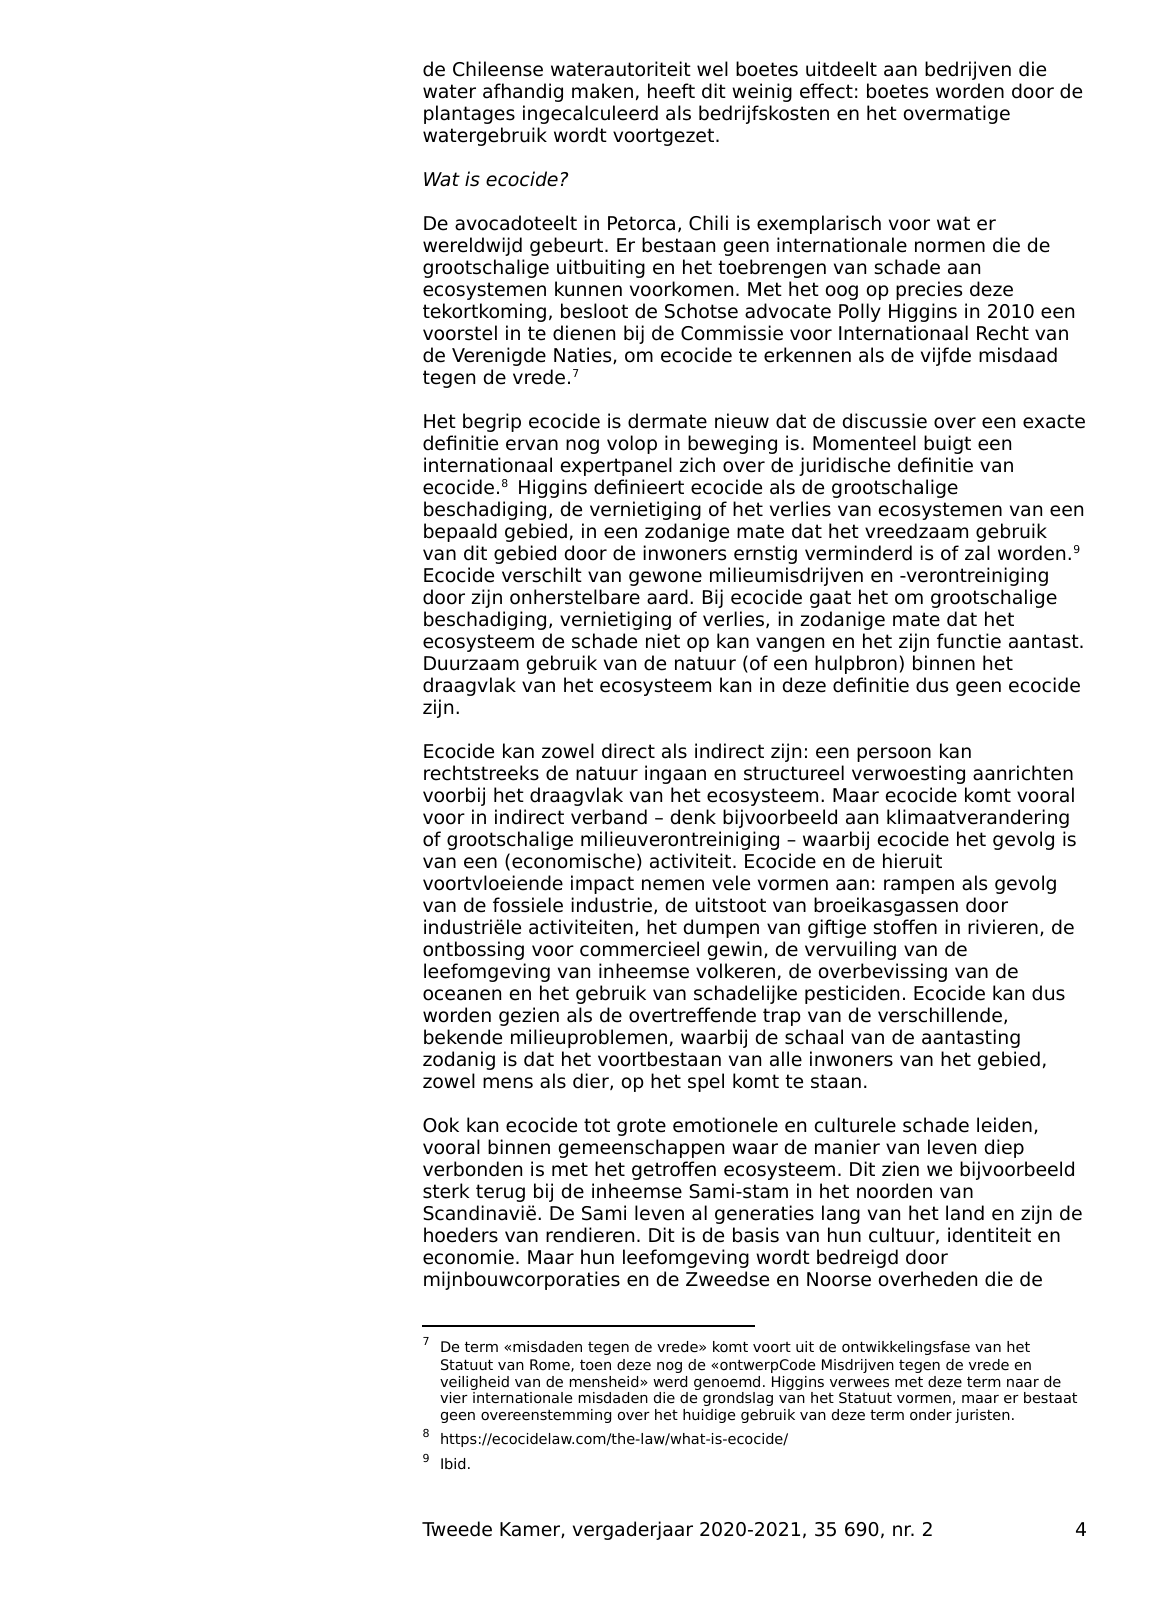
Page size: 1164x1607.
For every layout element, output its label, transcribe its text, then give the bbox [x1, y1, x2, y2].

text De avocadoteelt in Petorca, Chili is exemplarisch voor wat er wereldwijd gebeurt. Er bestaan geen internationale normen die de grootschalige uitbuiting en het toebrengen van schade aan ecosystemen kunnen voorkomen. Met het oog op precies deze tekortkoming, besloot de Schotse advocate Polly Higgins in 2010 een voorstel in te dienen bij de Commissie voor Internationaal Recht van de Verenigde Naties, om ecocide te erkennen als de vijfde misdaad tegen de vrede. [422, 213, 1087, 389]
text https://ecocidelaw.com/the-law/what-is-ecocide/ [422, 1427, 1087, 1449]
text Ibid. [422, 1452, 1087, 1474]
text De term «misdaden tegen de vrede» komt voort uit de ontwikkelingsfase van het Statuut van Rome, toen deze nog de «ontwerpCode Misdrijven tegen de vrede en veiligheid van de mensheid» werd genoemd. Higgins verwees met deze term naar de vier internationale misdaden die de grondslag van het Statuut vormen, maar er bestaat geen overeenstemming over het huidige gebruik van deze term onder juristen. [422, 1335, 1087, 1424]
subtitle Wat is ecocide? [422, 169, 1087, 191]
text Ecocide kan zowel direct als indirect zijn: een persoon kan rechtstreeks de natuur ingaan en structureel verwoesting aanrichten voorbij het draagvlak van het ecosysteem. Maar ecocide komt vooral voor in indirect verband – denk bijvoorbeeld aan klimaatverandering of grootschalige milieuverontreiniging – waarbij ecocide het gevolg is van een (economische) activiteit. Ecocide en de hieruit voortvloeiende impact nemen vele vormen aan: rampen als gevolg van de fossiele industrie, de uitstoot van broeikasgassen door industriële activiteiten, het dumpen van giftige stoffen in rivieren, de ontbossing voor commercieel gewin, de vervuiling van de leefomgeving van inheemse volkeren, de overbevissing van de oceanen en het gebruik van schadelijke pesticiden. Ecocide kan dus worden gezien als de overtreffende trap van de verschillende, bekende milieuproblemen, waarbij de schaal van de aantasting zodanig is dat het voortbestaan van alle inwoners van het gebied, zowel mens als dier, op het spel komt te staan. [422, 741, 1087, 1093]
text de Chileense waterautoriteit wel boetes uitdeelt aan bedrijven die water afhandig maken, heeft dit weinig effect: boetes worden door de plantages ingecalculeerd als bedrijfskosten en het overmatige watergebruik wordt voortgezet. [422, 59, 1087, 147]
text Het begrip ecocide is dermate nieuw dat de discussie over een exacte definitie ervan nog volop in beweging is. Momenteel buigt een internationaal expertpanel zich over de juridische definitie van ecocide. Higgins definieert ecocide als de grootschalige beschadiging, de vernietiging of het verlies van ecosystemen van een bepaald gebied, in een zodanige mate dat het vreedzaam gebruik van dit gebied door de inwoners ernstig verminderd is of zal worden. Ecocide verschilt van gewone milieumisdrijven en -verontreiniging door zijn onherstelbare aard. Bij ecocide gaat het om grootschalige beschadiging, vernietiging of verlies, in zodanige mate dat het ecosysteem de schade niet op kan vangen en het zijn functie aantast. Duurzaam gebruik van de natuur (of een hulpbron) binnen het draagvlak van het ecosysteem kan in deze definitie dus geen ecocide zijn. [422, 411, 1087, 719]
text Ook kan ecocide tot grote emotionele en culturele schade leiden, vooral binnen gemeenschappen waar de manier van leven diep verbonden is met het getroffen ecosysteem. Dit zien we bijvoorbeeld sterk terug bij de inheemse Sami-stam in het noorden van Scandinavië. De Sami leven al generaties lang van het land en zijn de hoeders van rendieren. Dit is de basis van hun cultuur, identiteit en economie. Maar hun leefomgeving wordt bedreigd door mijnbouwcorporaties en de Zweedse en Noorse overheden die de [422, 1115, 1087, 1291]
